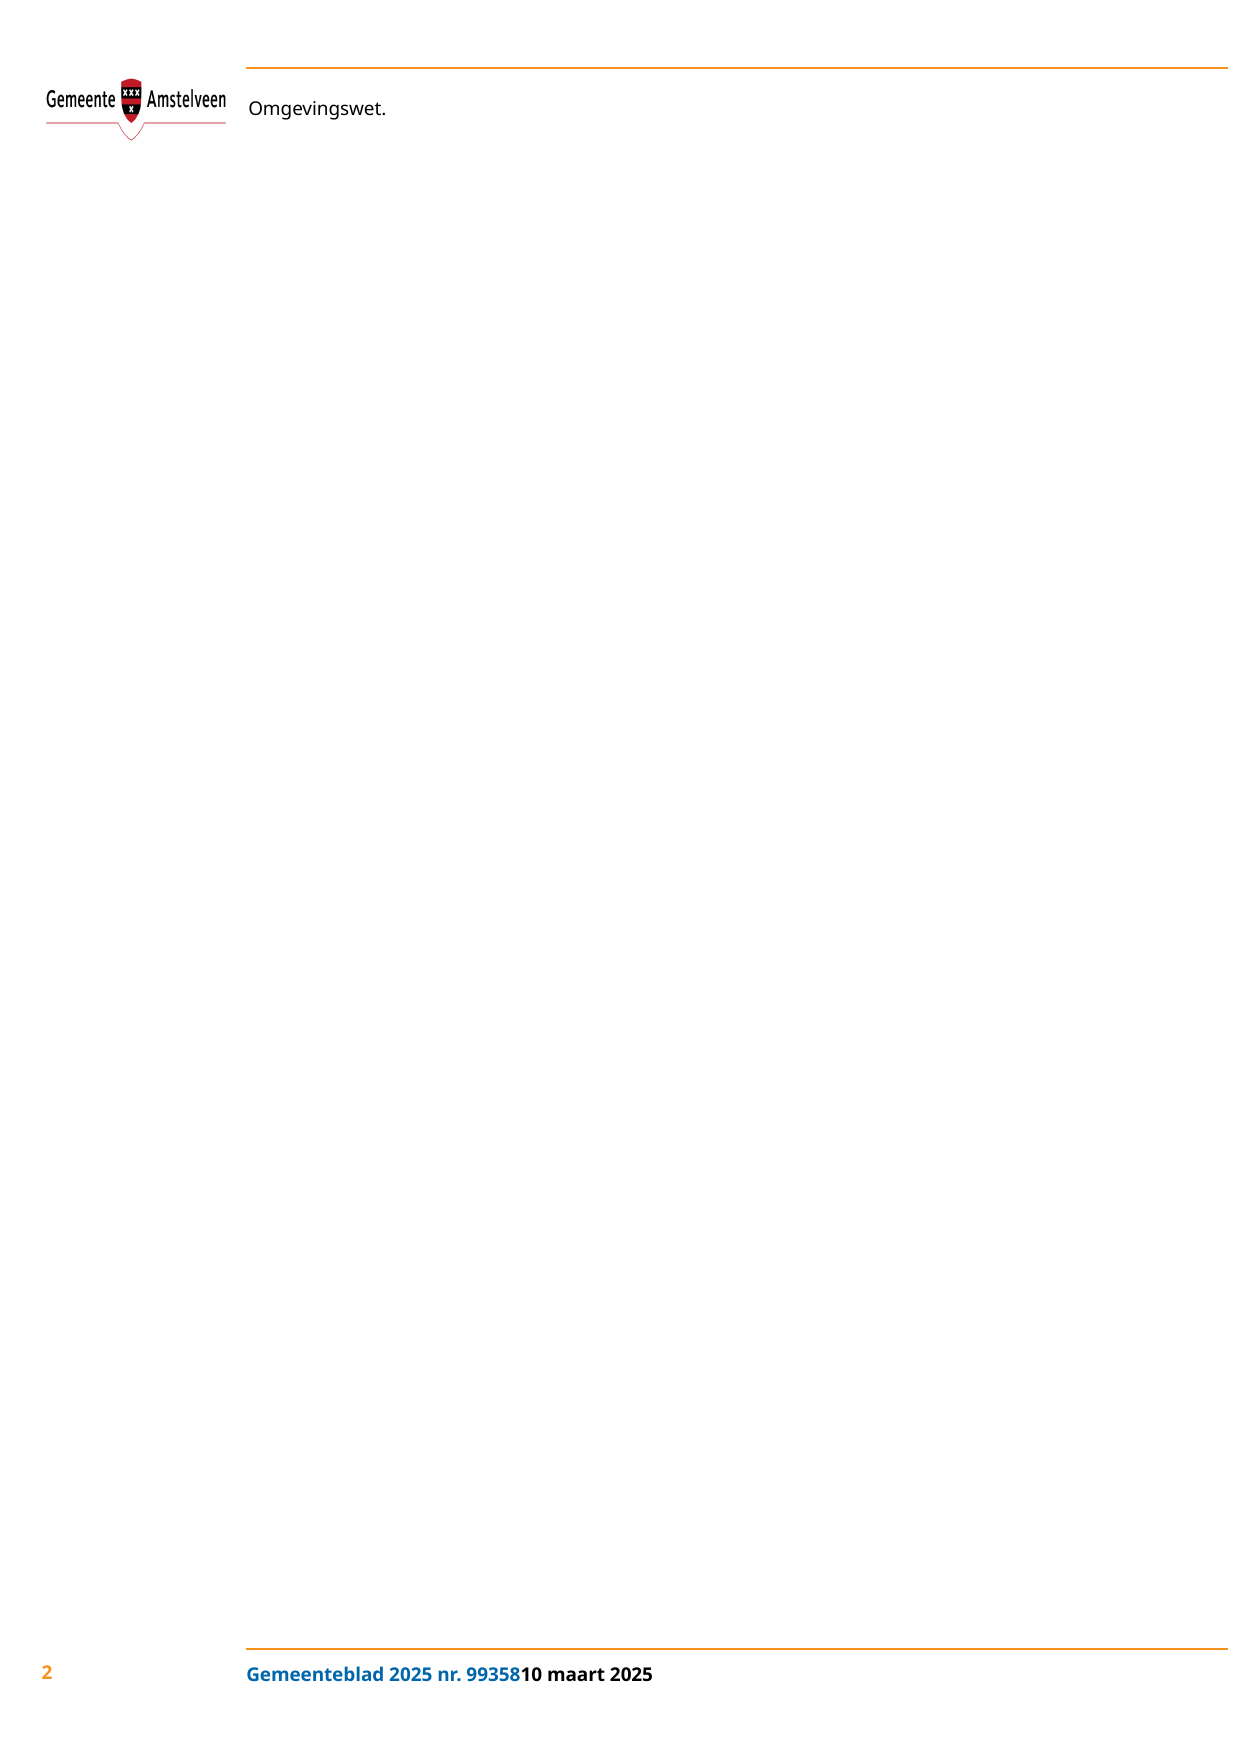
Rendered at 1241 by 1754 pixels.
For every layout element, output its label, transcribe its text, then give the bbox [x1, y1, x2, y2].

picture [41, 47, 231, 172]
text Omgevingswet. [248, 95, 1152, 121]
